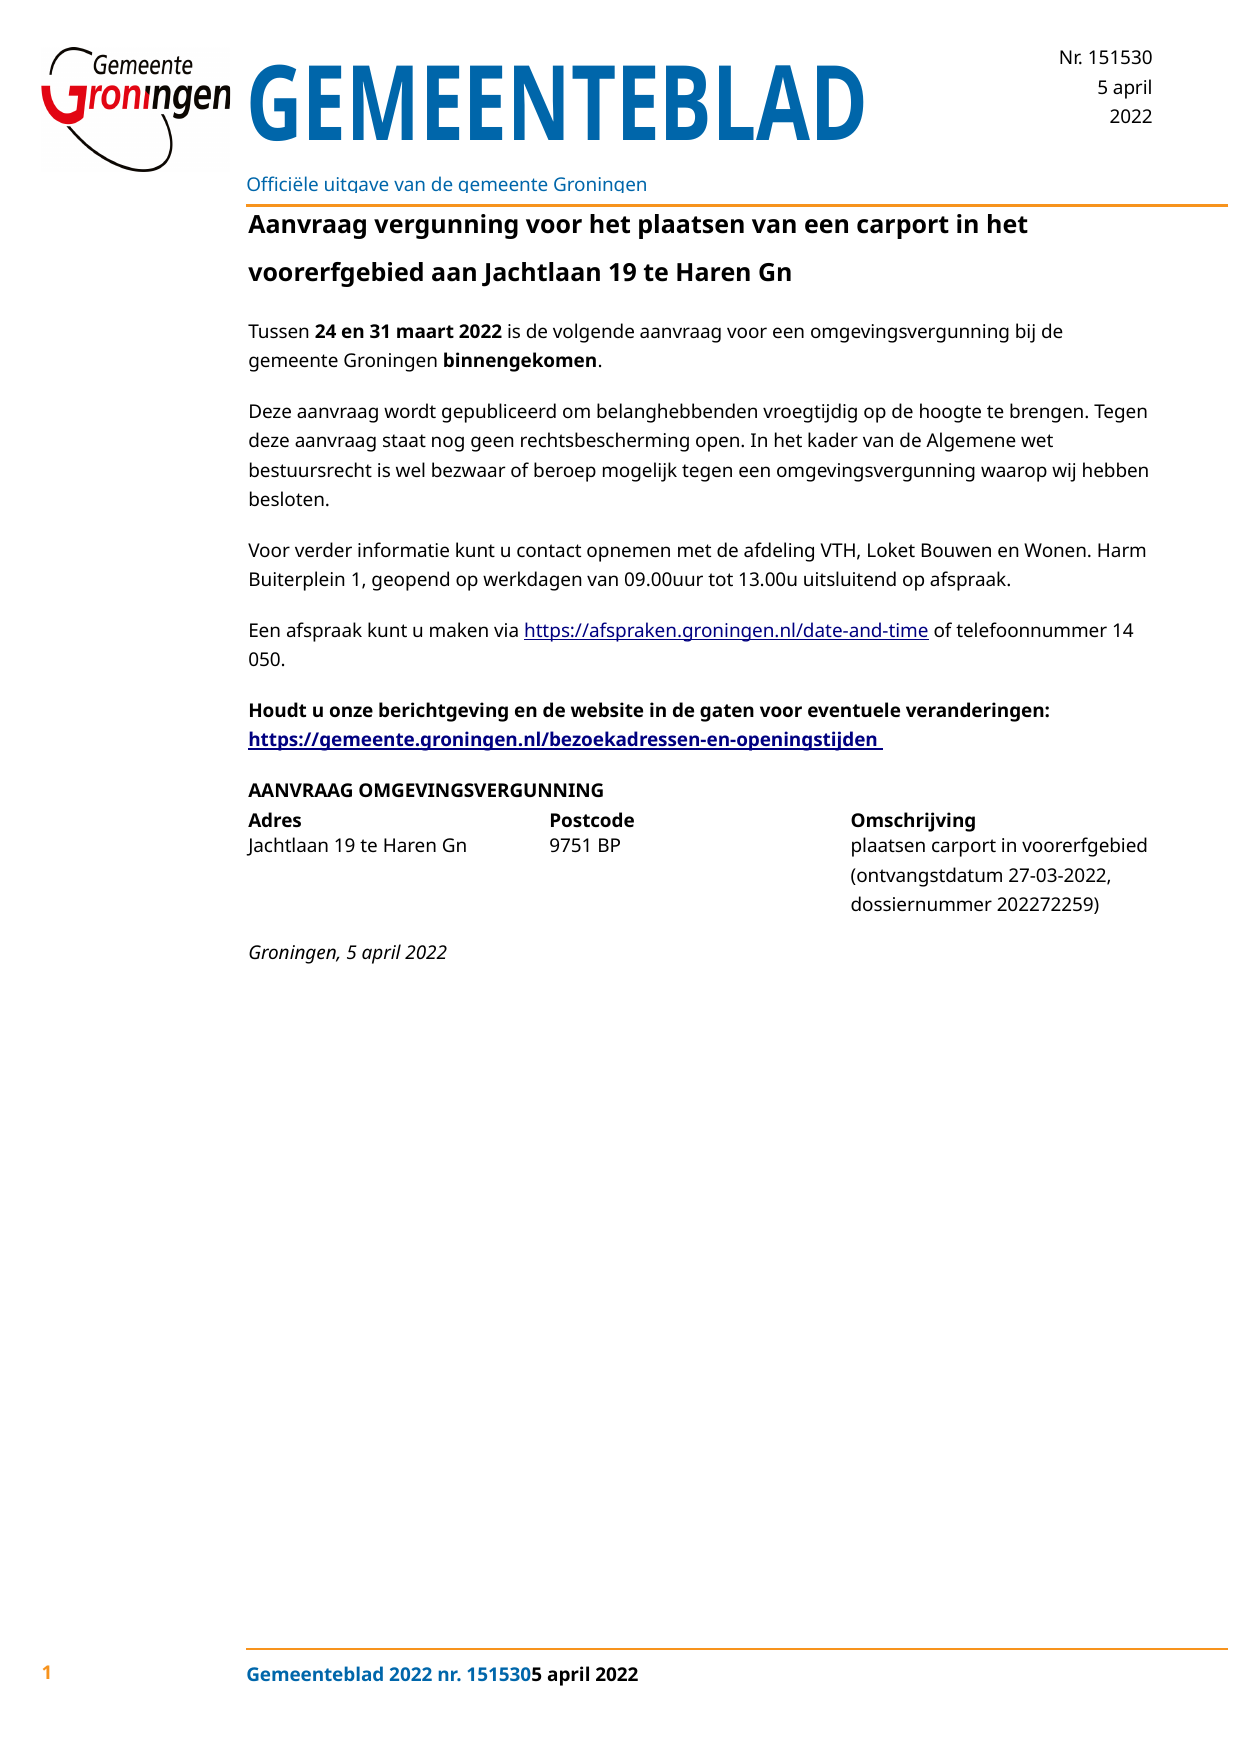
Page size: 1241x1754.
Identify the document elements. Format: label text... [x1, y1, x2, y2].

table_header Omschrijving [850, 807, 1152, 832]
text Houdt u onze berichtgeving en de website in de gaten voor eventuele veranderingen: https://gemeente.groningen.nl/bezoekadressen-en-openingstijden [248, 697, 1152, 752]
text Aanvraag vergunning voor het plaatsen van een carport in het voorerfgebied aan Jachtlaan 19 te Haren Gn [248, 207, 1152, 288]
table_header Adres [248, 807, 549, 832]
table_header Postcode [549, 807, 850, 832]
table_cell Jachtlaan 19 te Haren Gn [248, 833, 549, 917]
text Groningen, 5 april 2022 [248, 939, 1152, 964]
table_cell plaatsen carport in voorerfgebied (ontvangstdatum 27-03-2022, dossiernummer 202272259) [850, 833, 1152, 917]
text Een afspraak kunt u maken via https://afspraken.groningen.nl/date-and-time of telefoonnummer 14 050. [248, 617, 1152, 672]
text Voor verder informatie kunt u contact opnemen met de afdeling VTH, Loket Bouwen en Wonen. Harm Buiterplein 1, geopend op werkdagen van 09.00uur tot 13.00u uitsluitend op afspraak. [248, 537, 1152, 592]
text Deze aanvraag wordt gepubliceerd om belanghebbenden vroegtijdig op de hoogte te brengen. Tegen deze aanvraag staat nog geen rechtsbescherming open. In het kader van de Algemene wet bestuursrecht is wel bezwaar of beroep mogelijk tegen een omgevingsvergunning waarop wij hebben besloten. [248, 398, 1152, 512]
table_cell 9751 BP [549, 833, 850, 917]
text Tussen 24 en 31 maart 2022 is de volgende aanvraag voor een omgevingsvergunning bij de gemeente Groningen binnengekomen. [248, 318, 1152, 373]
text AANVRAAG OMGEVINGSVERGUNNING [248, 777, 1152, 803]
picture [41, 47, 231, 172]
